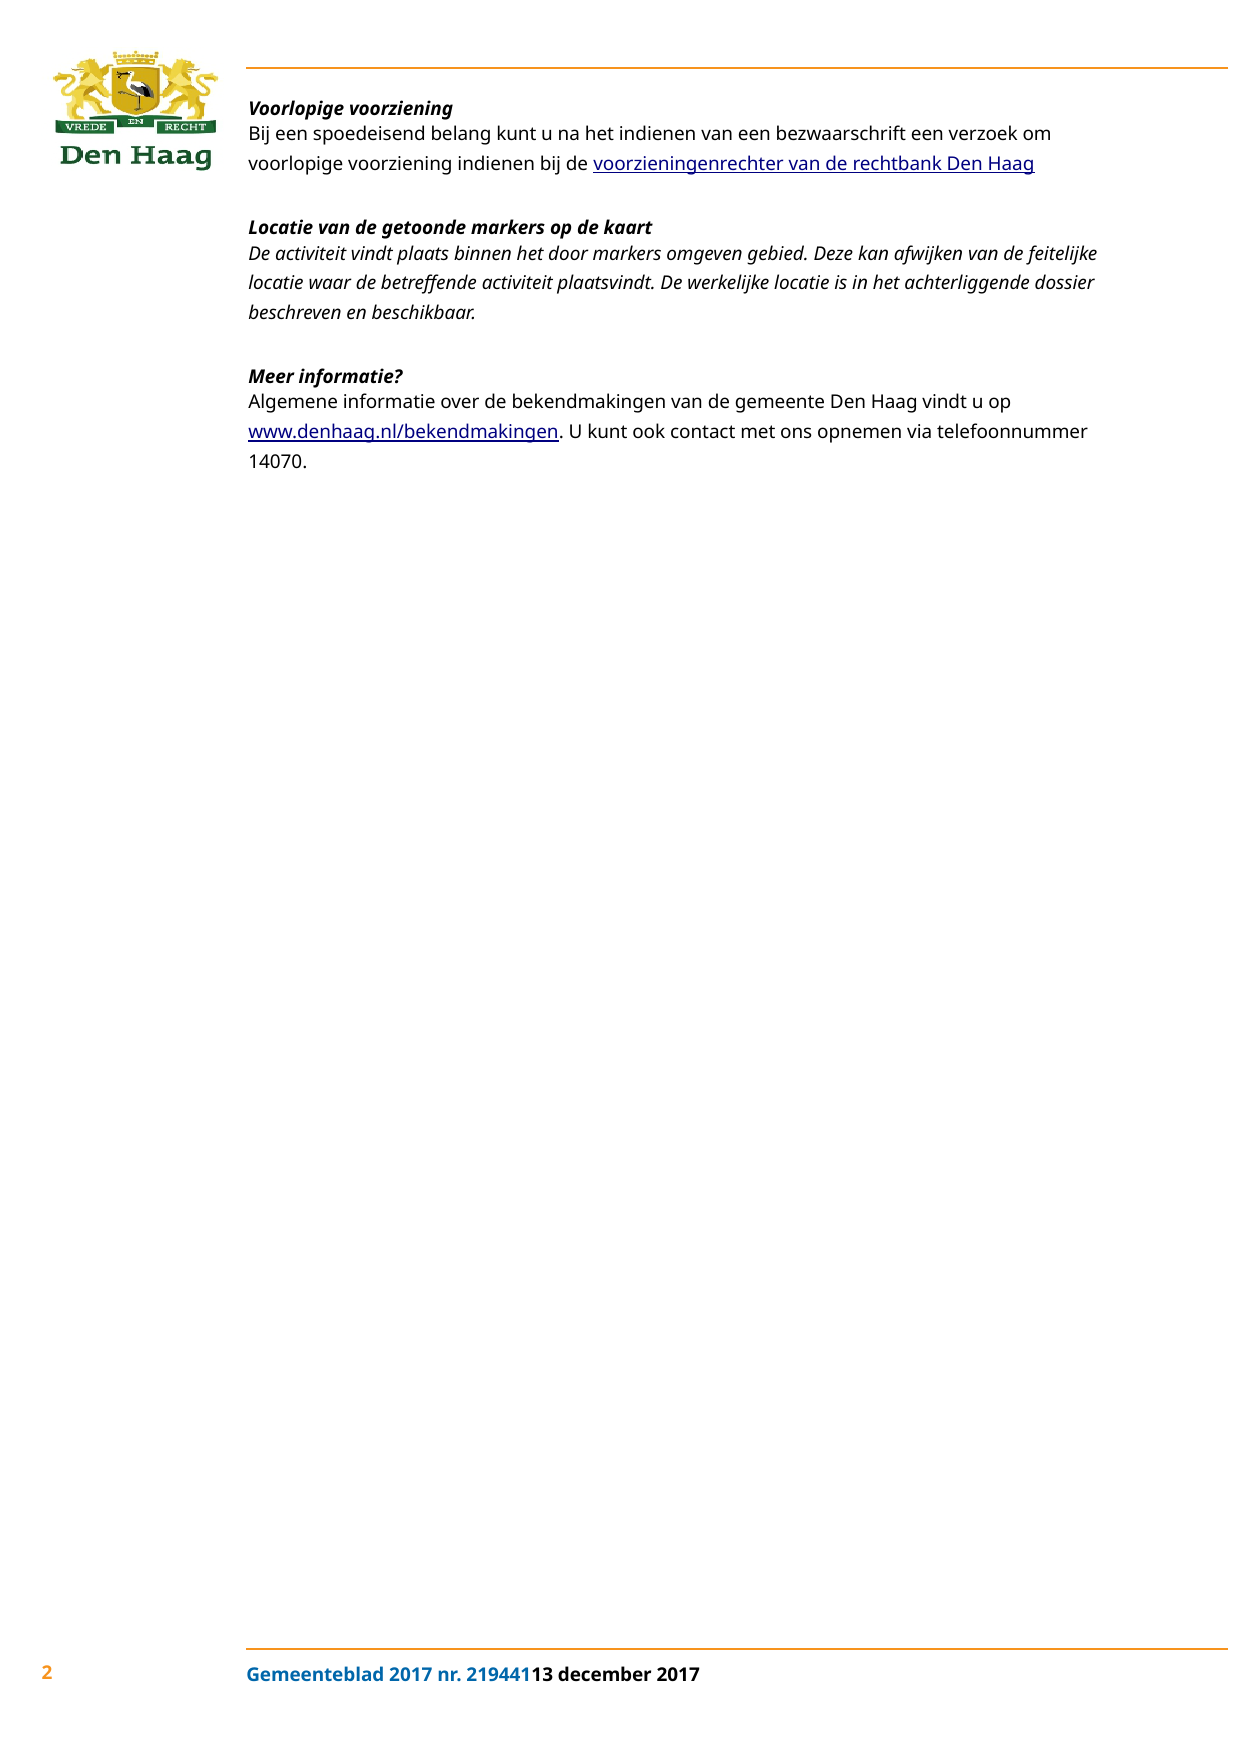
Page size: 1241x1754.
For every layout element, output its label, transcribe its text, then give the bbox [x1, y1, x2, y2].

text De activiteit vindt plaats binnen het door markers omgeven gebied. Deze kan afwijken van de feitelijke locatie waar de betreffende activiteit plaatsvindt. De werkelijke locatie is in het achterliggende dossier beschreven en beschikbaar. [248, 240, 1152, 325]
text Voorlopige voorziening [248, 95, 1152, 121]
text Bij een spoedeisend belang kunt u na het indienen van een bezwaarschrift een verzoek om voorlopige voorziening indienen bij de voorzieningenrechter van de rechtbank Den Haag [248, 121, 1152, 176]
text Algemene informatie over de bekendmakingen van de gemeente Den Haag vindt u op www.denhaag.nl/bekendmakingen. U kunt ook contact met ons opnemen via telefoonnummer 14070. [248, 389, 1152, 473]
text Meer informatie? [248, 363, 1152, 389]
picture [41, 47, 231, 172]
text Locatie van de getoonde markers op de kaart [248, 214, 1152, 240]
